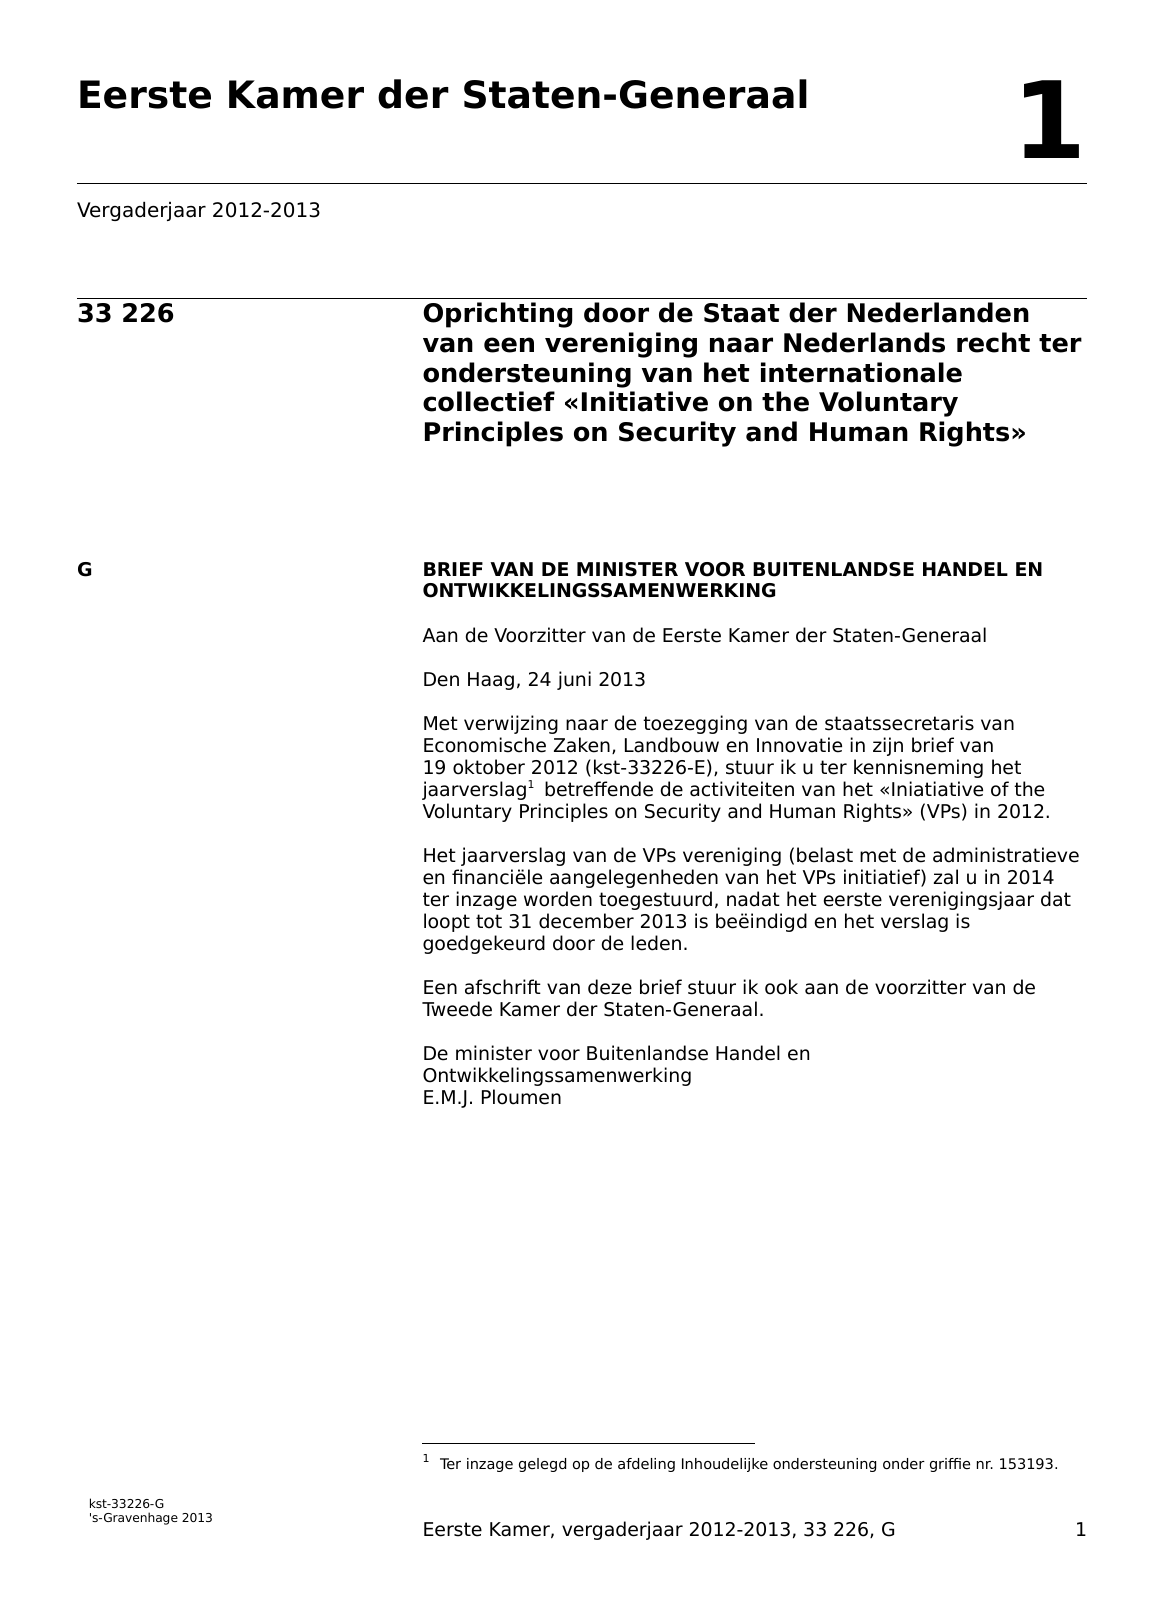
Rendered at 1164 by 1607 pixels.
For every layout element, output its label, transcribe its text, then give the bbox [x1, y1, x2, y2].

text De minister voor Buitenlandse Handel en Ontwikkelingssamenwerking [422, 1043, 1087, 1087]
table_header 1 [886, 59, 1087, 183]
text Met verwijzing naar de toezegging van de staatssecretaris van Economische Zaken, Landbouw en Innovatie in zijn brief van 19 oktober 2012 (kst-33226-E), stuur ik u ter kennisneming het jaarverslag betreffende de activiteiten van het «Iniatiative of the Voluntary Principles on Security and Human Rights» (VPs) in 2012. [422, 713, 1087, 823]
text Den Haag, 24 juni 2013 [422, 669, 1087, 691]
text 's-Gravenhage 2013 [88, 1511, 323, 1525]
text Het jaarverslag van de VPs vereniging (belast met de administratieve en financiële aangelegenheden van het VPs initiatief) zal u in 2014 ter inzage worden toegestuurd, nadat het eerste verenigingsjaar dat loopt tot 31 december 2013 is beëindigd en het verslag is goedgekeurd door de leden. [422, 845, 1087, 955]
subtitle G BRIEF VAN DE MINISTER VOOR BUITENLANDSE HANDEL EN ONTWIKKELINGSSAMENWERKING [77, 558, 1087, 602]
table_header Eerste Kamer der Staten-Generaal [77, 59, 886, 183]
table_cell Vergaderjaar 2012-2013 [77, 184, 1087, 298]
text Een afschrift van deze brief stuur ik ook aan de voorzitter van de Tweede Kamer der Staten-Generaal. [422, 977, 1087, 1021]
text E.M.J. Ploumen [422, 1087, 1087, 1109]
text kst-33226-G [88, 1497, 323, 1511]
text Ter inzage gelegd op de afdeling Inhoudelijke ondersteuning onder griffie nr. 153193. [422, 1452, 1087, 1474]
subtitle 33 226 Oprichting door de Staat der Nederlanden van een vereniging naar Nederlands recht ter ondersteuning van het internationale collectief «Initiative on the Voluntary Principles on Security and Human Rights» [77, 299, 1087, 447]
text Aan de Voorzitter van de Eerste Kamer der Staten-Generaal [422, 624, 1087, 647]
